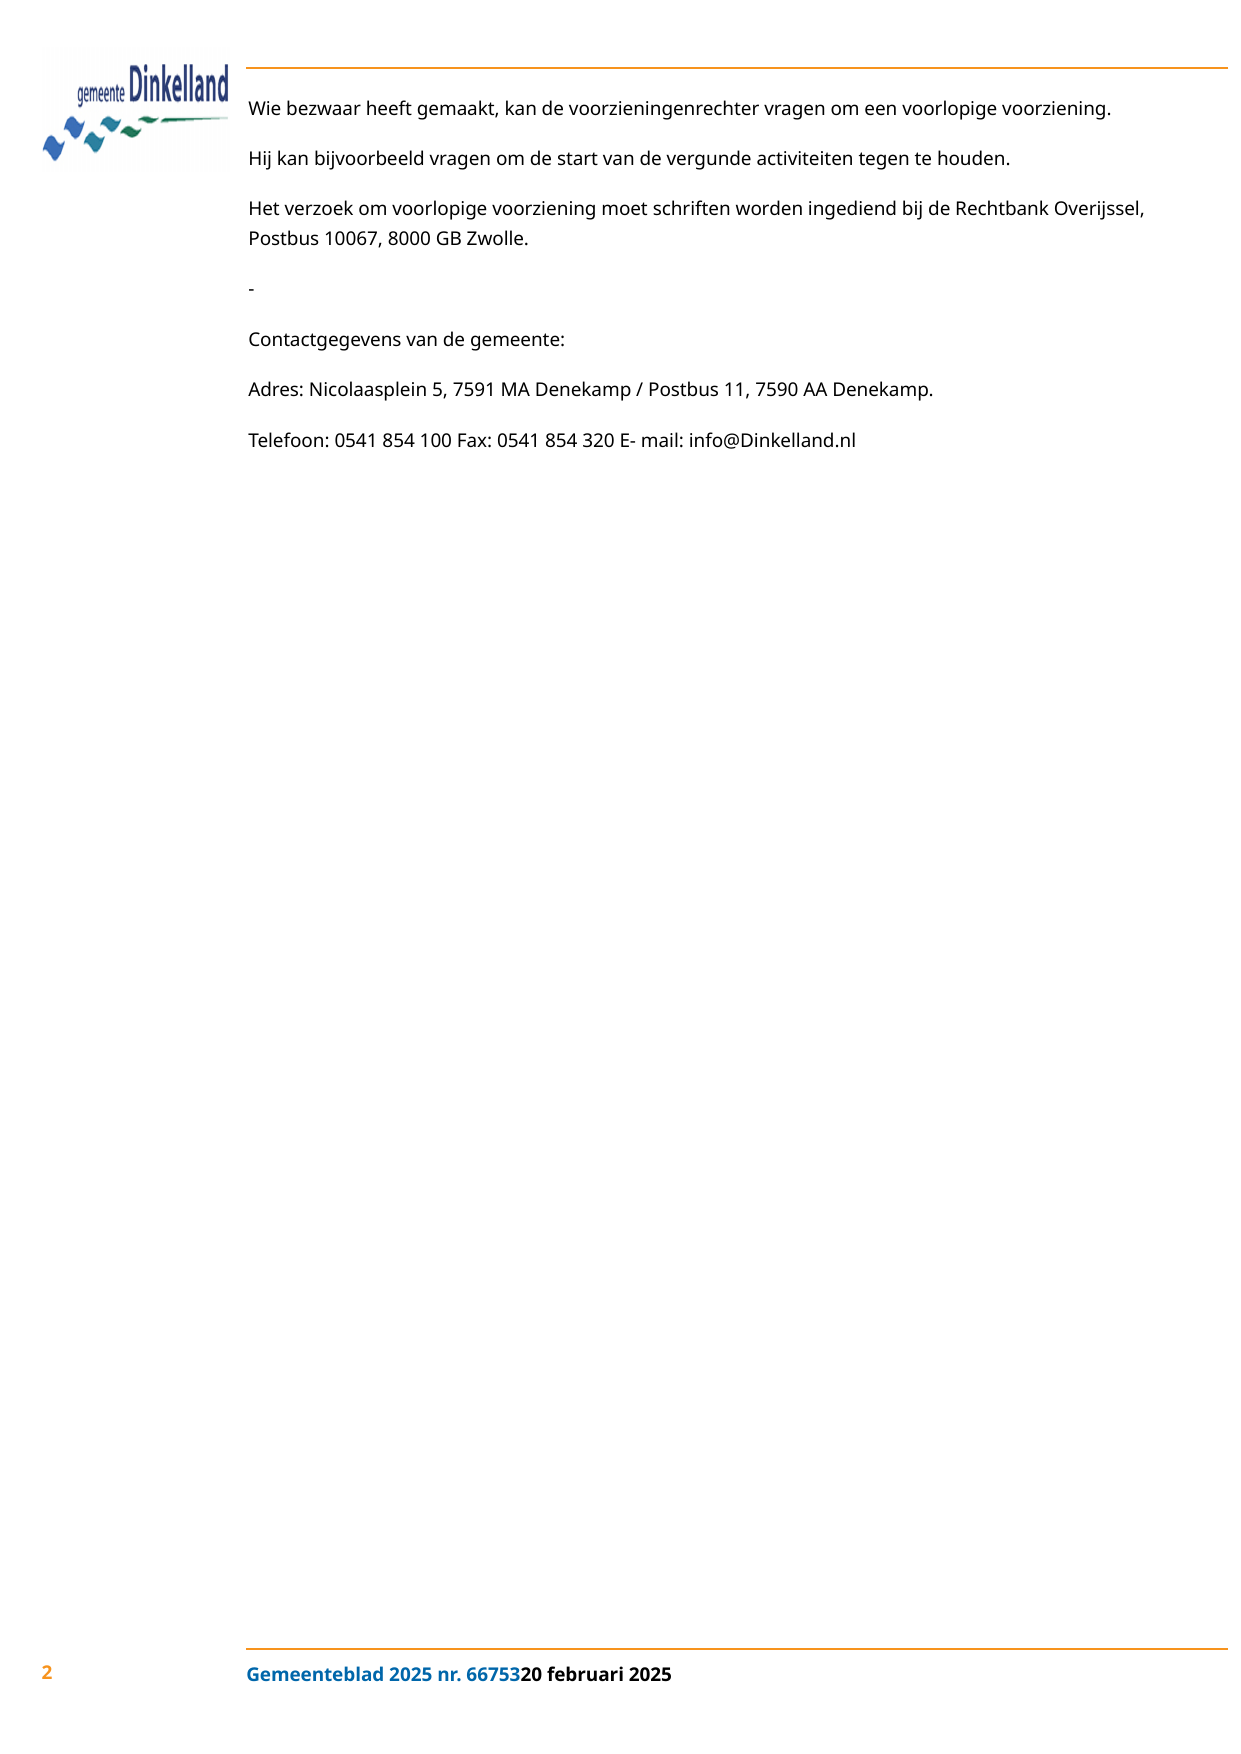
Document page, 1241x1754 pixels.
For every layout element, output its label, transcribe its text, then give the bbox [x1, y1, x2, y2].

text Telefoon: 0541 854 100 Fax: 0541 854 320 E- mail: info@Dinkelland.nl [248, 427, 1152, 453]
text Adres: Nicolaasplein 5, 7591 MA Denekamp / Postbus 11, 7590 AA Denekamp. [248, 376, 1152, 402]
text Het verzoek om voorlopige voorziening moet schriften worden ingediend bij de Rechtbank Overijssel, Postbus 10067, 8000 GB Zwolle. [248, 196, 1152, 251]
text Hij kan bijvoorbeeld vragen om de start van de vergunde activiteiten tegen te houden. [248, 145, 1152, 171]
picture [41, 47, 231, 172]
text - [248, 276, 1152, 301]
text Wie bezwaar heeft gemaakt, kan de voorzieningenrechter vragen om een voorlopige voorziening. [248, 95, 1152, 121]
text Contactgegevens van de gemeente: [248, 326, 1152, 352]
